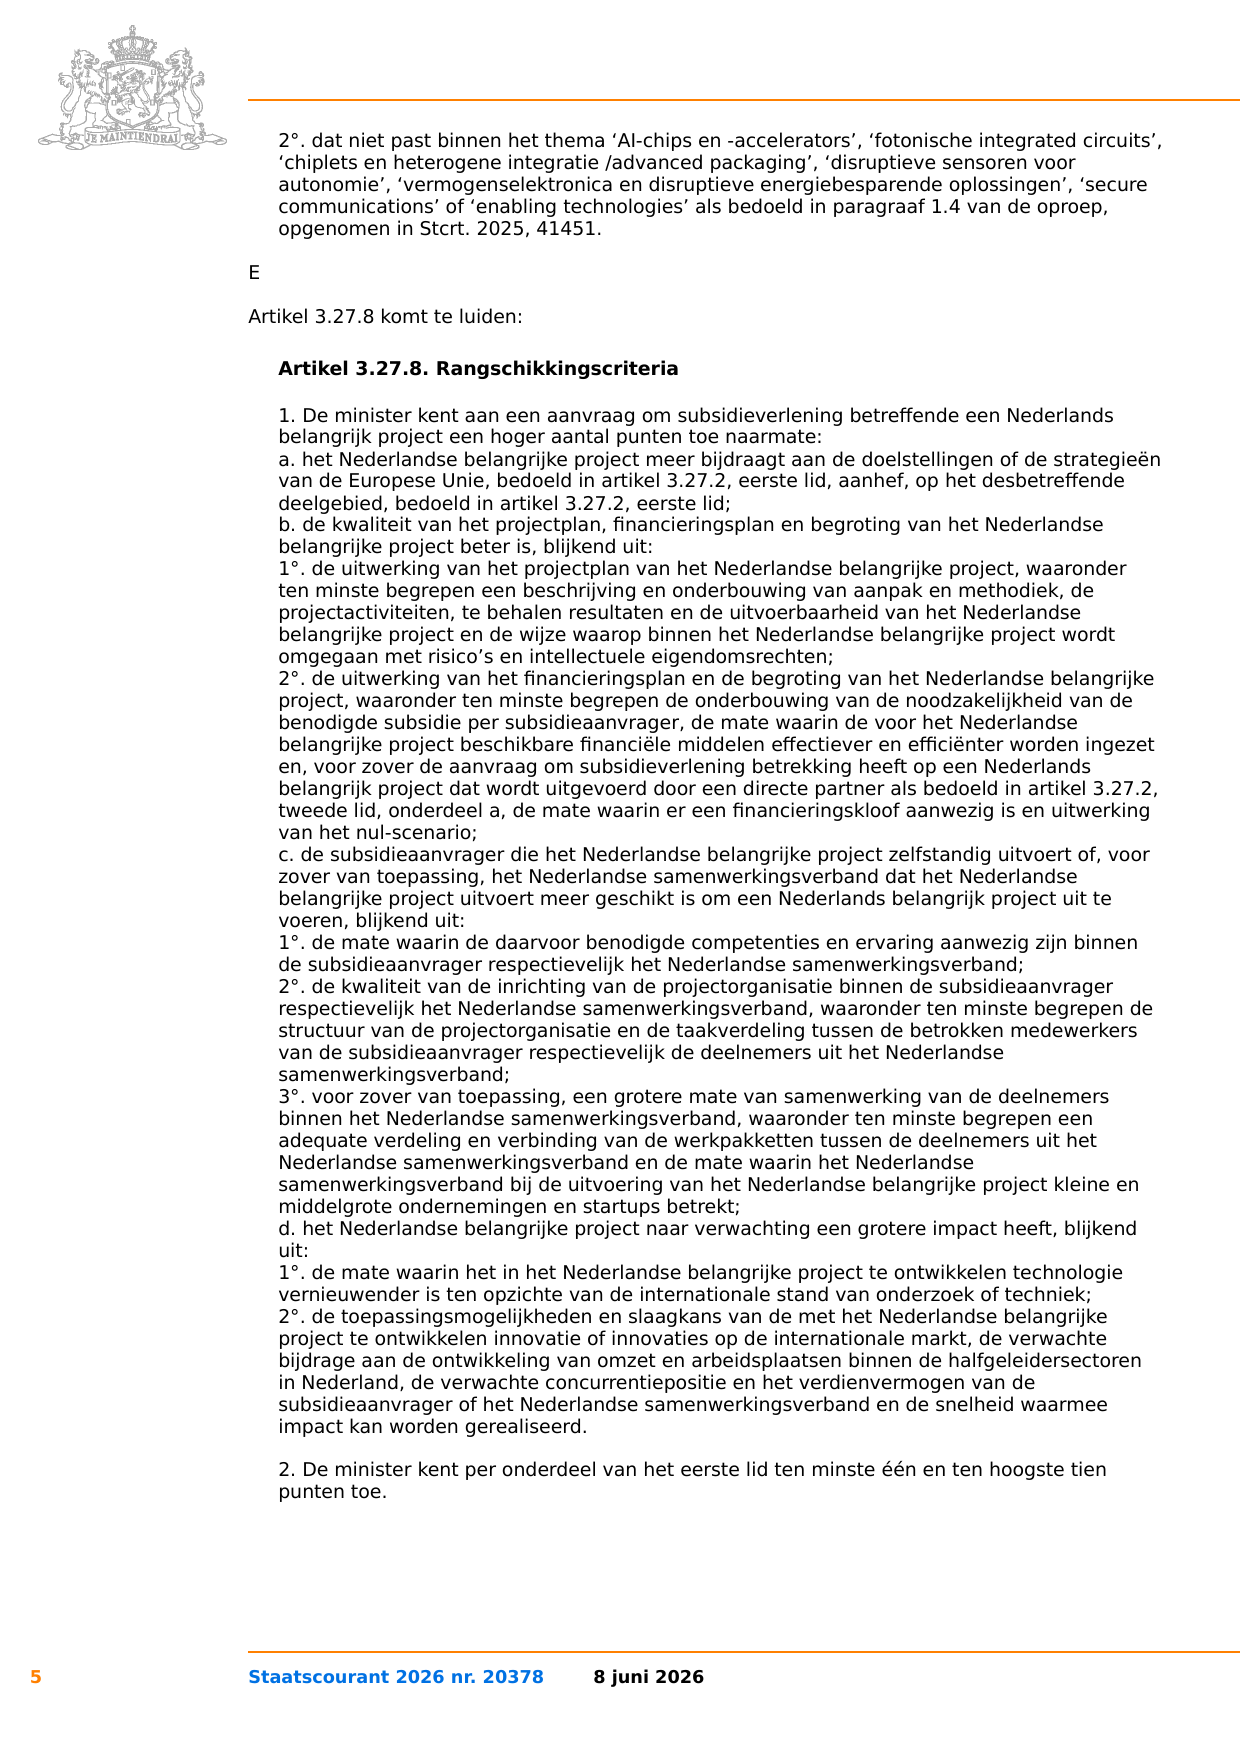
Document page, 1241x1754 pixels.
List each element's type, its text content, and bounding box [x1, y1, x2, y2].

text 1°. de mate waarin de daarvoor benodigde competenties en ervaring aanwezig zijn binnen de subsidieaanvrager respectievelijk het Nederlandse samenwerkingsverband; [278, 932, 1163, 976]
text b. de kwaliteit van het projectplan, financieringsplan en begroting van het Nederlandse belangrijke project beter is, blijkend uit: [278, 514, 1163, 558]
text E [248, 262, 1163, 284]
text c. de subsidieaanvrager die het Nederlandse belangrijke project zelfstandig uitvoert of, voor zover van toepassing, het Nederlandse samenwerkingsverband dat het Nederlandse belangrijke project uitvoert meer geschikt is om een Nederlands belangrijk project uit te voeren, blijkend uit: [278, 844, 1163, 932]
picture [38, 25, 227, 150]
text 1°. de mate waarin het in het Nederlandse belangrijke project te ontwikkelen technologie vernieuwender is ten opzichte van de internationale stand van onderzoek of techniek; [278, 1262, 1163, 1306]
text 2. De minister kent per onderdeel van het eerste lid ten minste één en ten hoogste tien punten toe. [278, 1459, 1163, 1503]
text 2°. de uitwerking van het financieringsplan en de begroting van het Nederlandse belangrijke project, waaronder ten minste begrepen de onderbouwing van de noodzakelijkheid van de benodigde subsidie per subsidieaanvrager, de mate waarin de voor het Nederlandse belangrijke project beschikbare financiële middelen effectiever en efficiënter worden ingezet en, voor zover de aanvraag om subsidieverlening betrekking heeft op een Nederlands belangrijk project dat wordt uitgevoerd door een directe partner als bedoeld in artikel 3.27.2, tweede lid, onderdeel a, de mate waarin er een financieringskloof aanwezig is en uitwerking van het nul-scenario; [278, 668, 1163, 844]
text d. het Nederlandse belangrijke project naar verwachting een grotere impact heeft, blijkend uit: [278, 1218, 1163, 1262]
text 1. De minister kent aan een aanvraag om subsidieverlening betreffende een Nederlands belangrijk project een hoger aantal punten toe naarmate: [278, 404, 1163, 448]
text 2°. dat niet past binnen het thema ‘AI-chips en -accelerators’, ‘fotonische integrated circuits’, ‘chiplets en heterogene integratie /advanced packaging’, ‘disruptieve sensoren voor autonomie’, ‘vermogenselektronica en disruptieve energiebesparende oplossingen’, ‘secure communications’ of ‘enabling technologies’ als bedoeld in paragraaf 1.4 van de oproep, opgenomen in Stcrt. 2025, 41451. [278, 130, 1163, 240]
text 3°. voor zover van toepassing, een grotere mate van samenwerking van de deelnemers binnen het Nederlandse samenwerkingsverband, waaronder ten minste begrepen een adequate verdeling en verbinding van de werkpakketten tussen de deelnemers uit het Nederlandse samenwerkingsverband en de mate waarin het Nederlandse samenwerkingsverband bij de uitvoering van het Nederlandse belangrijke project kleine en middelgrote ondernemingen en startups betrekt; [278, 1086, 1163, 1218]
text a. het Nederlandse belangrijke project meer bijdraagt aan de doelstellingen of de strategieën van de Europese Unie, bedoeld in artikel 3.27.2, eerste lid, aanhef, op het desbetreffende deelgebied, bedoeld in artikel 3.27.2, eerste lid; [278, 448, 1163, 514]
text 2°. de toepassingsmogelijkheden en slaagkans van de met het Nederlandse belangrijke project te ontwikkelen innovatie of innovaties op de internationale markt, de verwachte bijdrage aan de ontwikkeling van omzet en arbeidsplaatsen binnen de halfgeleidersectoren in Nederland, de verwachte concurrentiepositie en het verdienvermogen van de subsidieaanvrager of het Nederlandse samenwerkingsverband en de snelheid waarmee impact kan worden gerealiseerd. [278, 1306, 1163, 1437]
text 2°. de kwaliteit van de inrichting van de projectorganisatie binnen de subsidieaanvrager respectievelijk het Nederlandse samenwerkingsverband, waaronder ten minste begrepen de structuur van de projectorganisatie en de taakverdeling tussen de betrokken medewerkers van de subsidieaanvrager respectievelijk de deelnemers uit het Nederlandse samenwerkingsverband; [278, 976, 1163, 1086]
text Artikel 3.27.8 komt te luiden: [248, 306, 1163, 327]
subtitle Artikel 3.27.8. Rangschikkingscriteria [278, 357, 1163, 379]
text 1°. de uitwerking van het projectplan van het Nederlandse belangrijke project, waaronder ten minste begrepen een beschrijving en onderbouwing van aanpak en methodiek, de projectactiviteiten, te behalen resultaten en de uitvoerbaarheid van het Nederlandse belangrijke project en de wijze waarop binnen het Nederlandse belangrijke project wordt omgegaan met risico’s en intellectuele eigendomsrechten; [278, 558, 1163, 668]
